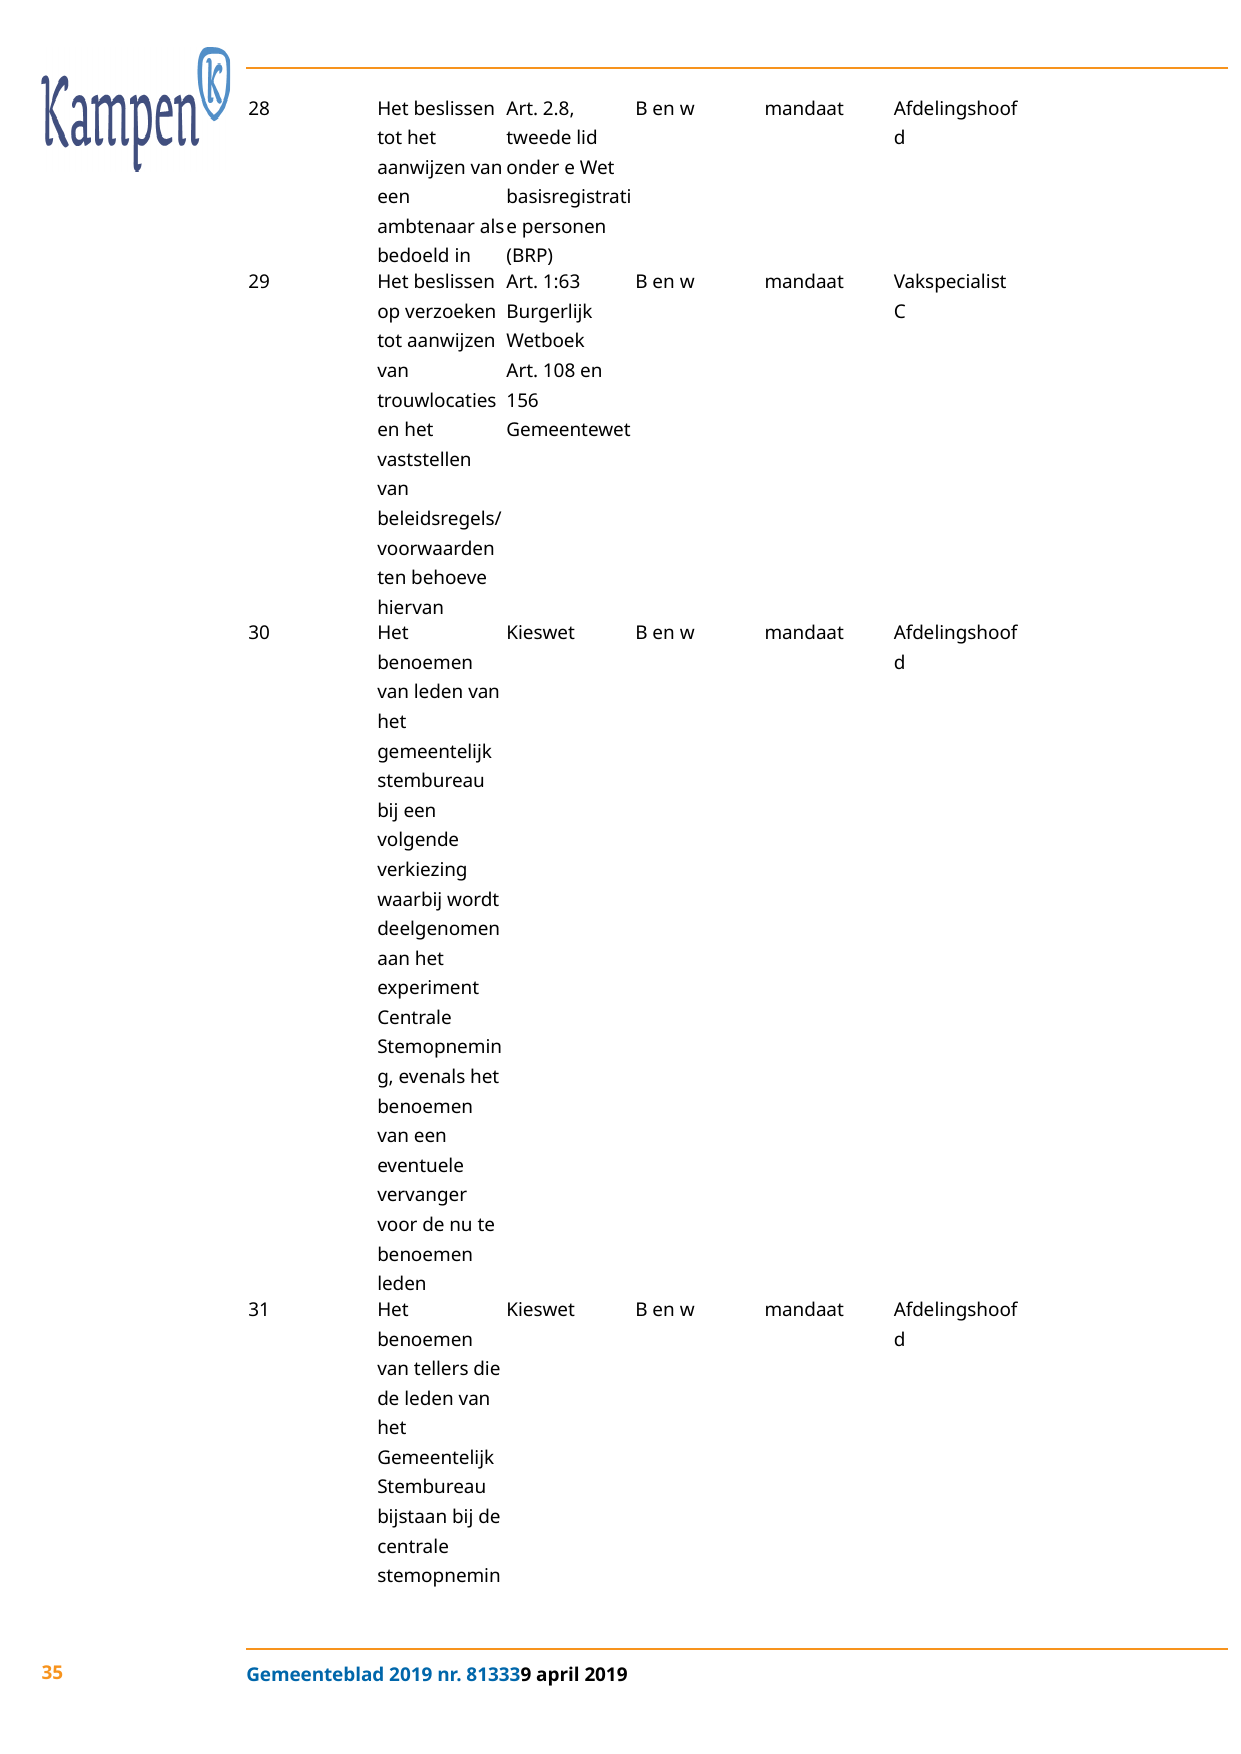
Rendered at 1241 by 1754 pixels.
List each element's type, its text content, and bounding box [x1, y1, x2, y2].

table_cell Het beslissen op verzoeken tot aanwijzen van trouwlocaties en het vaststellen van beleidsregels/ voorwaarden ten behoeve hiervan [377, 269, 506, 619]
table_cell Het benoemen van leden van het gemeentelijk stembureau bij een volgende verkiezing waarbij wordt deelgenomen aan het experiment Centrale Stemopneming, evenals het benoemen van een eventuele vervanger voor de nu te benoemen leden [377, 620, 506, 1296]
table_cell Art. 1:63 Burgerlijk Wetboek Art. 108 en 156 Gemeentewet [506, 269, 635, 619]
table_cell Vakspecialist C [894, 269, 1022, 619]
table_cell B en w [635, 620, 764, 1296]
table_cell Het benoemen van tellers die de leden van het Gemeentelijk Stembureau bijstaan bij de centrale stemopnemin [377, 1296, 506, 1588]
table_cell mandaat [764, 269, 893, 619]
table_cell mandaat [764, 95, 893, 268]
table_cell Het beslissen tot het aanwijzen van een ambtenaar als bedoeld in [377, 95, 506, 268]
table_cell B en w [635, 1296, 764, 1588]
table_cell 28 [248, 95, 377, 268]
table_cell Art. 2.8, tweede lid onder e Wet basisregistratie personen (BRP) [506, 95, 635, 268]
table_cell Afdelingshoofd [894, 620, 1022, 1296]
table_cell 30 [248, 620, 377, 1296]
table_cell 31 [248, 1296, 377, 1588]
table_cell [1023, 269, 1152, 619]
table_cell B en w [635, 269, 764, 619]
table_cell mandaat [764, 1296, 893, 1588]
table_cell [1023, 95, 1152, 268]
table_cell 29 [248, 269, 377, 619]
table_cell Afdelingshoofd [894, 95, 1022, 268]
table_cell Afdelingshoofd [894, 1296, 1022, 1588]
table_cell [1023, 620, 1152, 1296]
table_cell mandaat [764, 620, 893, 1296]
table_cell Kieswet [506, 1296, 635, 1588]
table_cell [1023, 1296, 1152, 1588]
table_cell B en w [635, 95, 764, 268]
table_cell Kieswet [506, 620, 635, 1296]
picture [41, 47, 231, 172]
